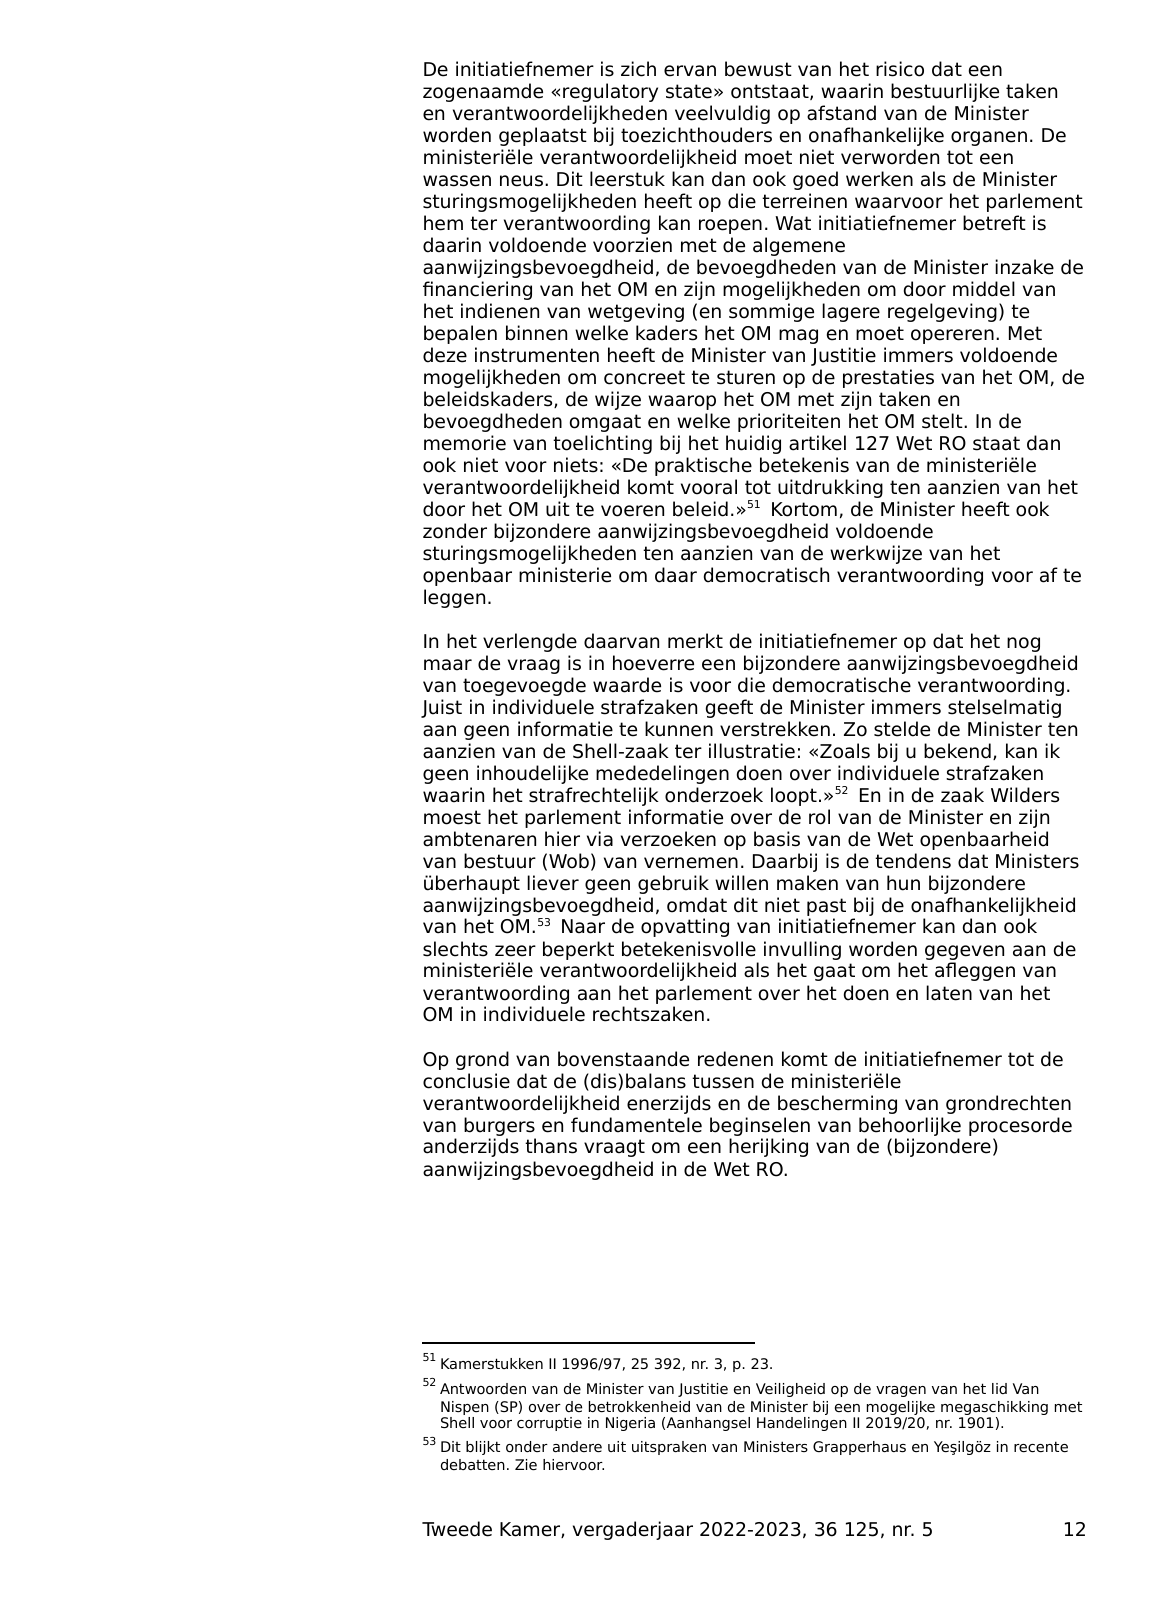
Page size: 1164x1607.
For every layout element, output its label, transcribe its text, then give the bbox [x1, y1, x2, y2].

text In het verlengde daarvan merkt de initiatiefnemer op dat het nog maar de vraag is in hoeverre een bijzondere aanwijzingsbevoegdheid van toegevoegde waarde is voor die democratische verantwoording. Juist in individuele strafzaken geeft de Minister immers stelselmatig aan geen informatie te kunnen verstrekken. Zo stelde de Minister ten aanzien van de Shell-zaak ter illustratie: «Zoals bij u bekend, kan ik geen inhoudelijke mededelingen doen over individuele strafzaken waarin het strafrechtelijk onderzoek loopt.» En in de zaak Wilders moest het parlement informatie over de rol van de Minister en zijn ambtenaren hier via verzoeken op basis van de Wet openbaarheid van bestuur (Wob) van vernemen. Daarbij is de tendens dat Ministers überhaupt liever geen gebruik willen maken van hun bijzondere aanwijzingsbevoegdheid, omdat dit niet past bij de onafhankelijkheid van het OM. Naar de opvatting van initiatiefnemer kan dan ook slechts zeer beperkt betekenisvolle invulling worden gegeven aan de ministeriële verantwoordelijkheid als het gaat om het afleggen van verantwoording aan het parlement over het doen en laten van het OM in individuele rechtszaken. [422, 631, 1087, 1026]
text Dit blijkt onder andere uit uitspraken van Ministers Grapperhaus en Yeşilgöz in recente debatten. Zie hiervoor. [422, 1435, 1087, 1474]
text Antwoorden van de Minister van Justitie en Veiligheid op de vragen van het lid Van Nispen (SP) over de betrokkenheid van de Minister bij een mogelijke megaschikking met Shell voor corruptie in Nigeria (Aanhangsel Handelingen II 2019/20, nr. 1901). [422, 1377, 1087, 1432]
text Op grond van bovenstaande redenen komt de initiatiefnemer tot de conclusie dat de (dis)balans tussen de ministeriële verantwoordelijkheid enerzijds en de bescherming van grondrechten van burgers en fundamentele beginselen van behoorlijke procesorde anderzijds thans vraagt om een herijking van de (bijzondere) aanwijzingsbevoegdheid in de Wet RO. [422, 1048, 1087, 1180]
text De initiatiefnemer is zich ervan bewust van het risico dat een zogenaamde «regulatory state» ontstaat, waarin bestuurlijke taken en verantwoordelijkheden veelvuldig op afstand van de Minister worden geplaatst bij toezichthouders en onafhankelijke organen. De ministeriële verantwoordelijkheid moet niet verworden tot een wassen neus. Dit leerstuk kan dan ook goed werken als de Minister sturingsmogelijkheden heeft op die terreinen waarvoor het parlement hem ter verantwoording kan roepen. Wat initiatiefnemer betreft is daarin voldoende voorzien met de algemene aanwijzingsbevoegdheid, de bevoegdheden van de Minister inzake de financiering van het OM en zijn mogelijkheden om door middel van het indienen van wetgeving (en sommige lagere regelgeving) te bepalen binnen welke kaders het OM mag en moet opereren. Met deze instrumenten heeft de Minister van Justitie immers voldoende mogelijkheden om concreet te sturen op de prestaties van het OM, de beleidskaders, de wijze waarop het OM met zijn taken en bevoegdheden omgaat en welke prioriteiten het OM stelt. In de memorie van toelichting bij het huidig artikel 127 Wet RO staat dan ook niet voor niets: «De praktische betekenis van de ministeriële verantwoordelijkheid komt vooral tot uitdrukking ten aanzien van het door het OM uit te voeren beleid.» Kortom, de Minister heeft ook zonder bijzondere aanwijzingsbevoegdheid voldoende sturingsmogelijkheden ten aanzien van de werkwijze van het openbaar ministerie om daar democratisch verantwoording voor af te leggen. [422, 59, 1087, 608]
text Kamerstukken II 1996/97, 25 392, nr. 3, p. 23. [422, 1352, 1087, 1374]
